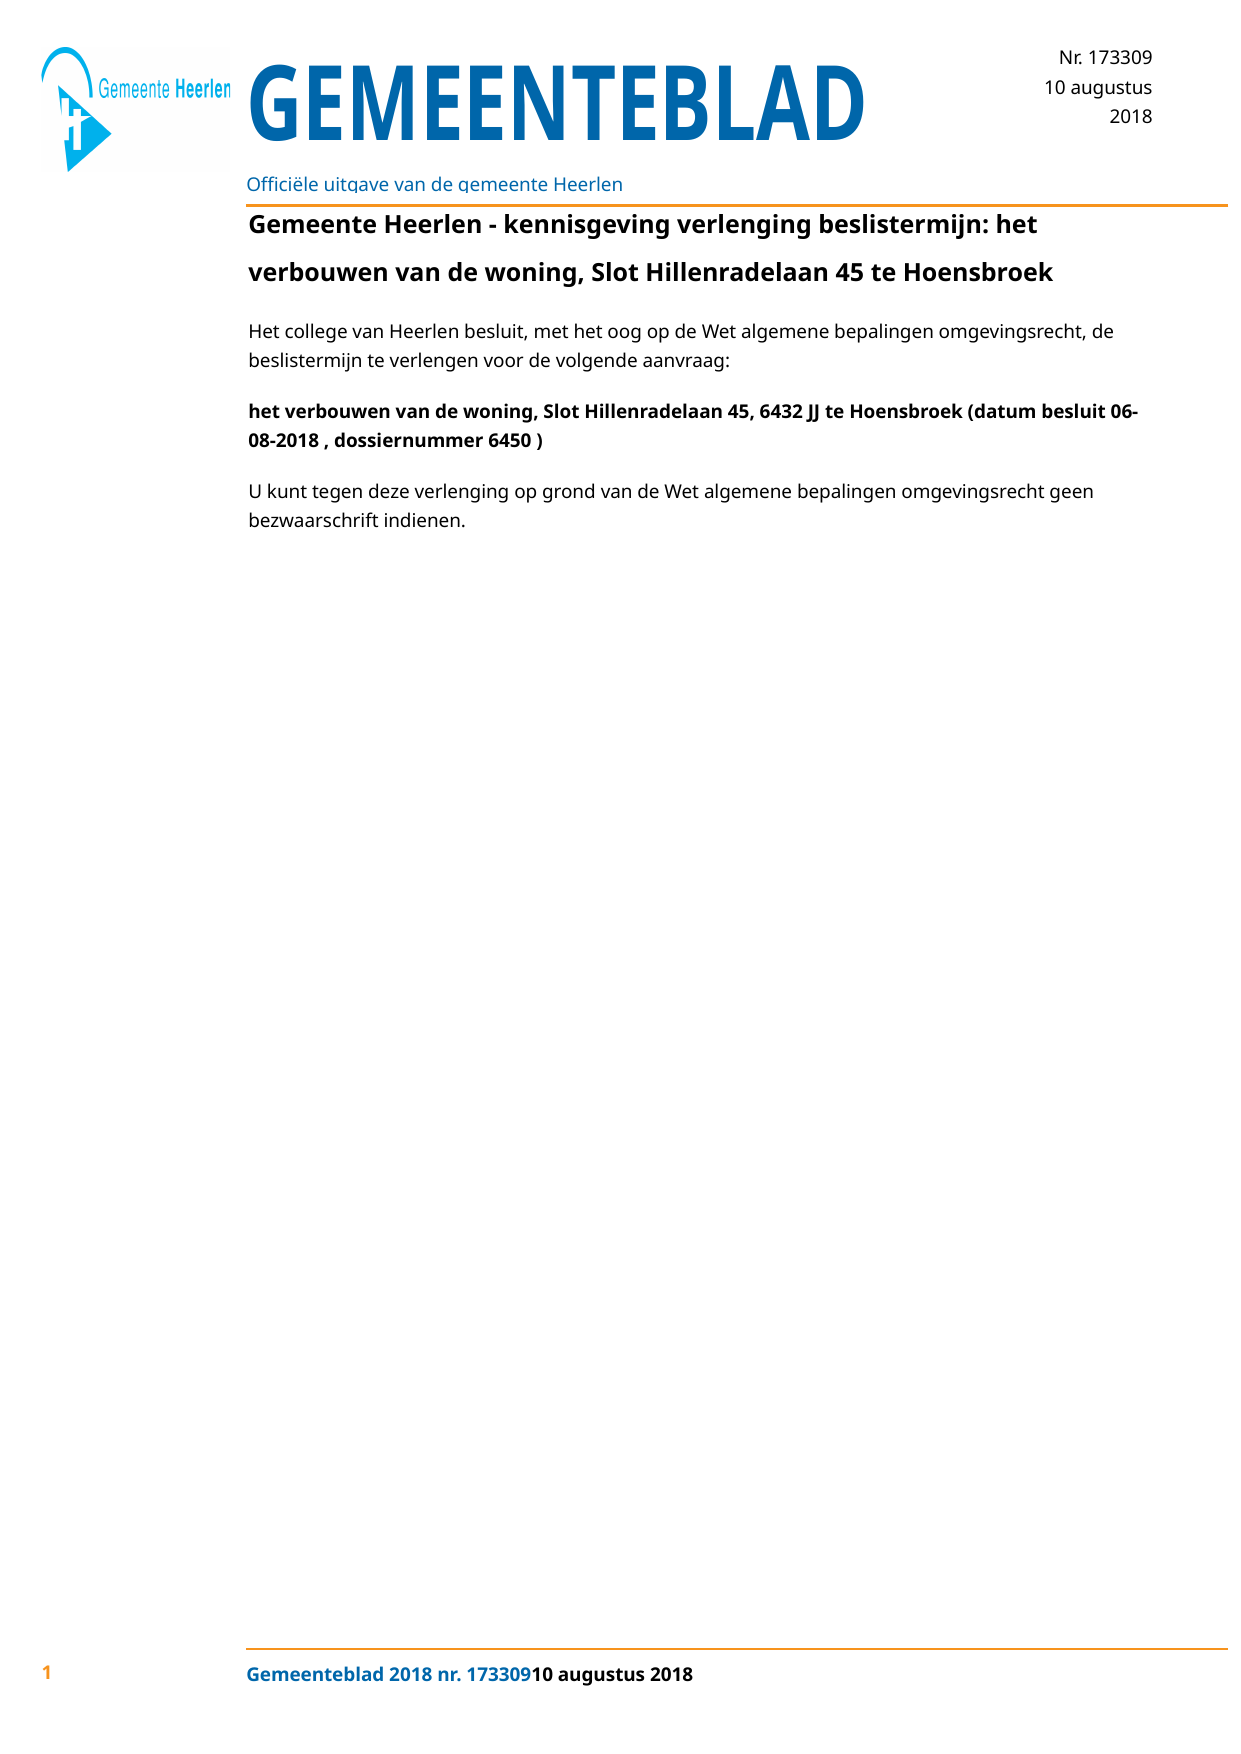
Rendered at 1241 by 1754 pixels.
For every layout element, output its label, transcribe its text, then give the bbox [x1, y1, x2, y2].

text het verbouwen van de woning, Slot Hillenradelaan 45, 6432 JJ te Hoensbroek (datum besluit 06-08-2018 , dossiernummer 6450 ) [248, 398, 1152, 453]
picture [41, 47, 231, 172]
text Het college van Heerlen besluit, met het oog op de Wet algemene bepalingen omgevingsrecht, de beslistermijn te verlengen voor de volgende aanvraag: [248, 318, 1152, 373]
text Gemeente Heerlen - kennisgeving verlenging beslistermijn: het verbouwen van de woning, Slot Hillenradelaan 45 te Hoensbroek [248, 207, 1152, 288]
picture [41, 47, 58, 70]
text U kunt tegen deze verlenging op grond van de Wet algemene bepalingen omgevingsrecht geen bezwaarschrift indienen. [248, 478, 1152, 533]
